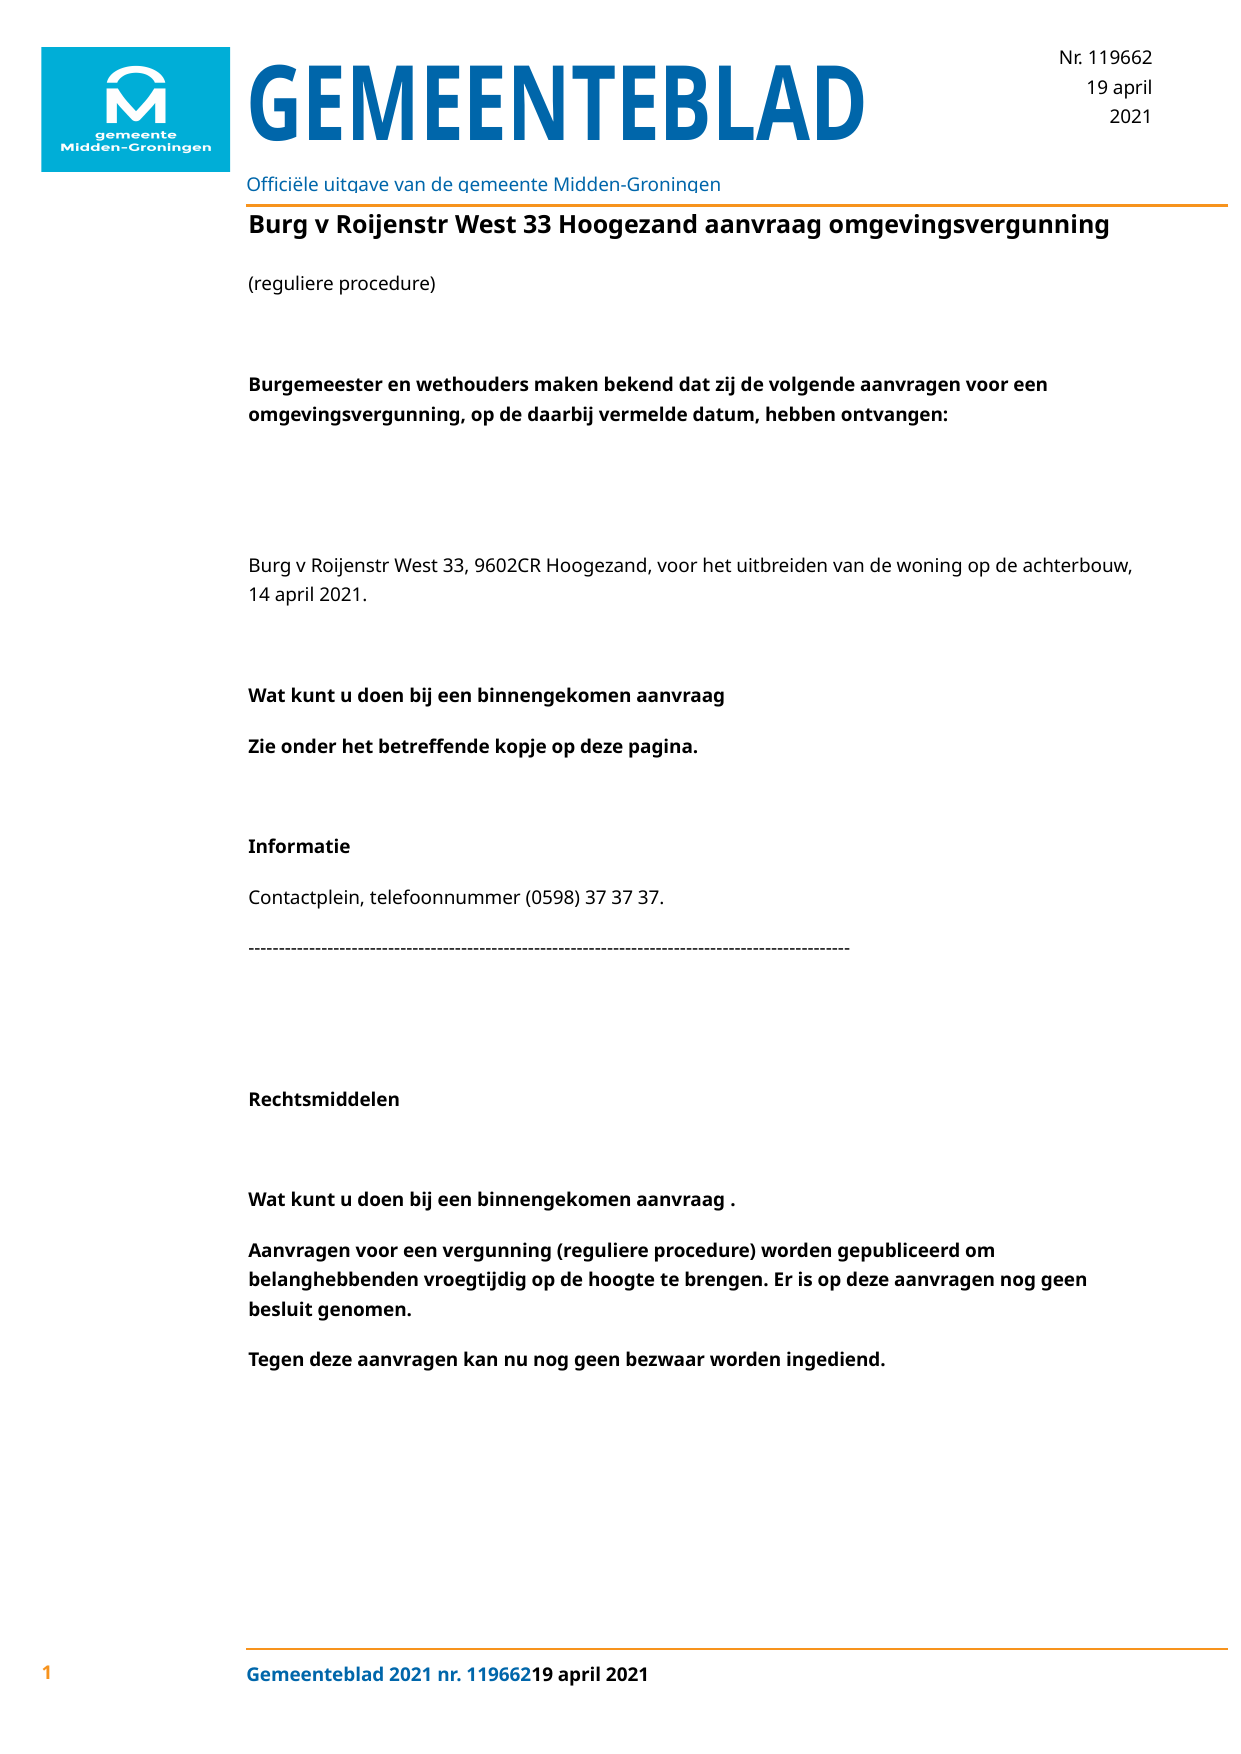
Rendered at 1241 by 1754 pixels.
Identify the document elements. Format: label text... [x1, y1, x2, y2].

picture [184, 146, 190, 153]
text Informatie [248, 834, 1152, 859]
text Wat kunt u doen bij een binnengekomen aanvraag [248, 682, 1152, 708]
text Tegen deze aanvragen kan nu nog geen bezwaar worden ingediend. [248, 1347, 1152, 1372]
text Burgemeester en wethouders maken bekend dat zij de volgende aanvragen voor een omgevingsvergunning, op de daarbij vermelde datum, hebben ontvangen: [248, 371, 1152, 426]
text Contactplein, telefoonnummer (0598) 37 37 37. [248, 884, 1152, 910]
text Zie onder het betreffende kopje op deze pagina. [248, 733, 1152, 758]
text Rechtsmiddelen [248, 1086, 1152, 1111]
text Aanvragen voor een vergunning (reguliere procedure) worden gepubliceerd om belanghebbenden vroegtijdig op de hoogte te brengen. Er is op deze aanvragen nog geen besluit genomen. [248, 1237, 1152, 1322]
text Burg v Roijenstr West 33, 9602CR Hoogezand, voor het uitbreiden van de woning op de achterbouw, 14 april 2021. [248, 552, 1152, 607]
text (reguliere procedure) [248, 270, 1152, 296]
picture [107, 89, 165, 122]
text Burg v Roijenstr West 33 Hoogezand aanvraag omgevingsvergunning [248, 207, 1152, 241]
text Wat kunt u doen bij een binnengekomen aanvraag . [248, 1187, 1152, 1212]
picture [108, 66, 164, 82]
text --------------------------------------------------------------------------------------------------- [248, 934, 1152, 960]
